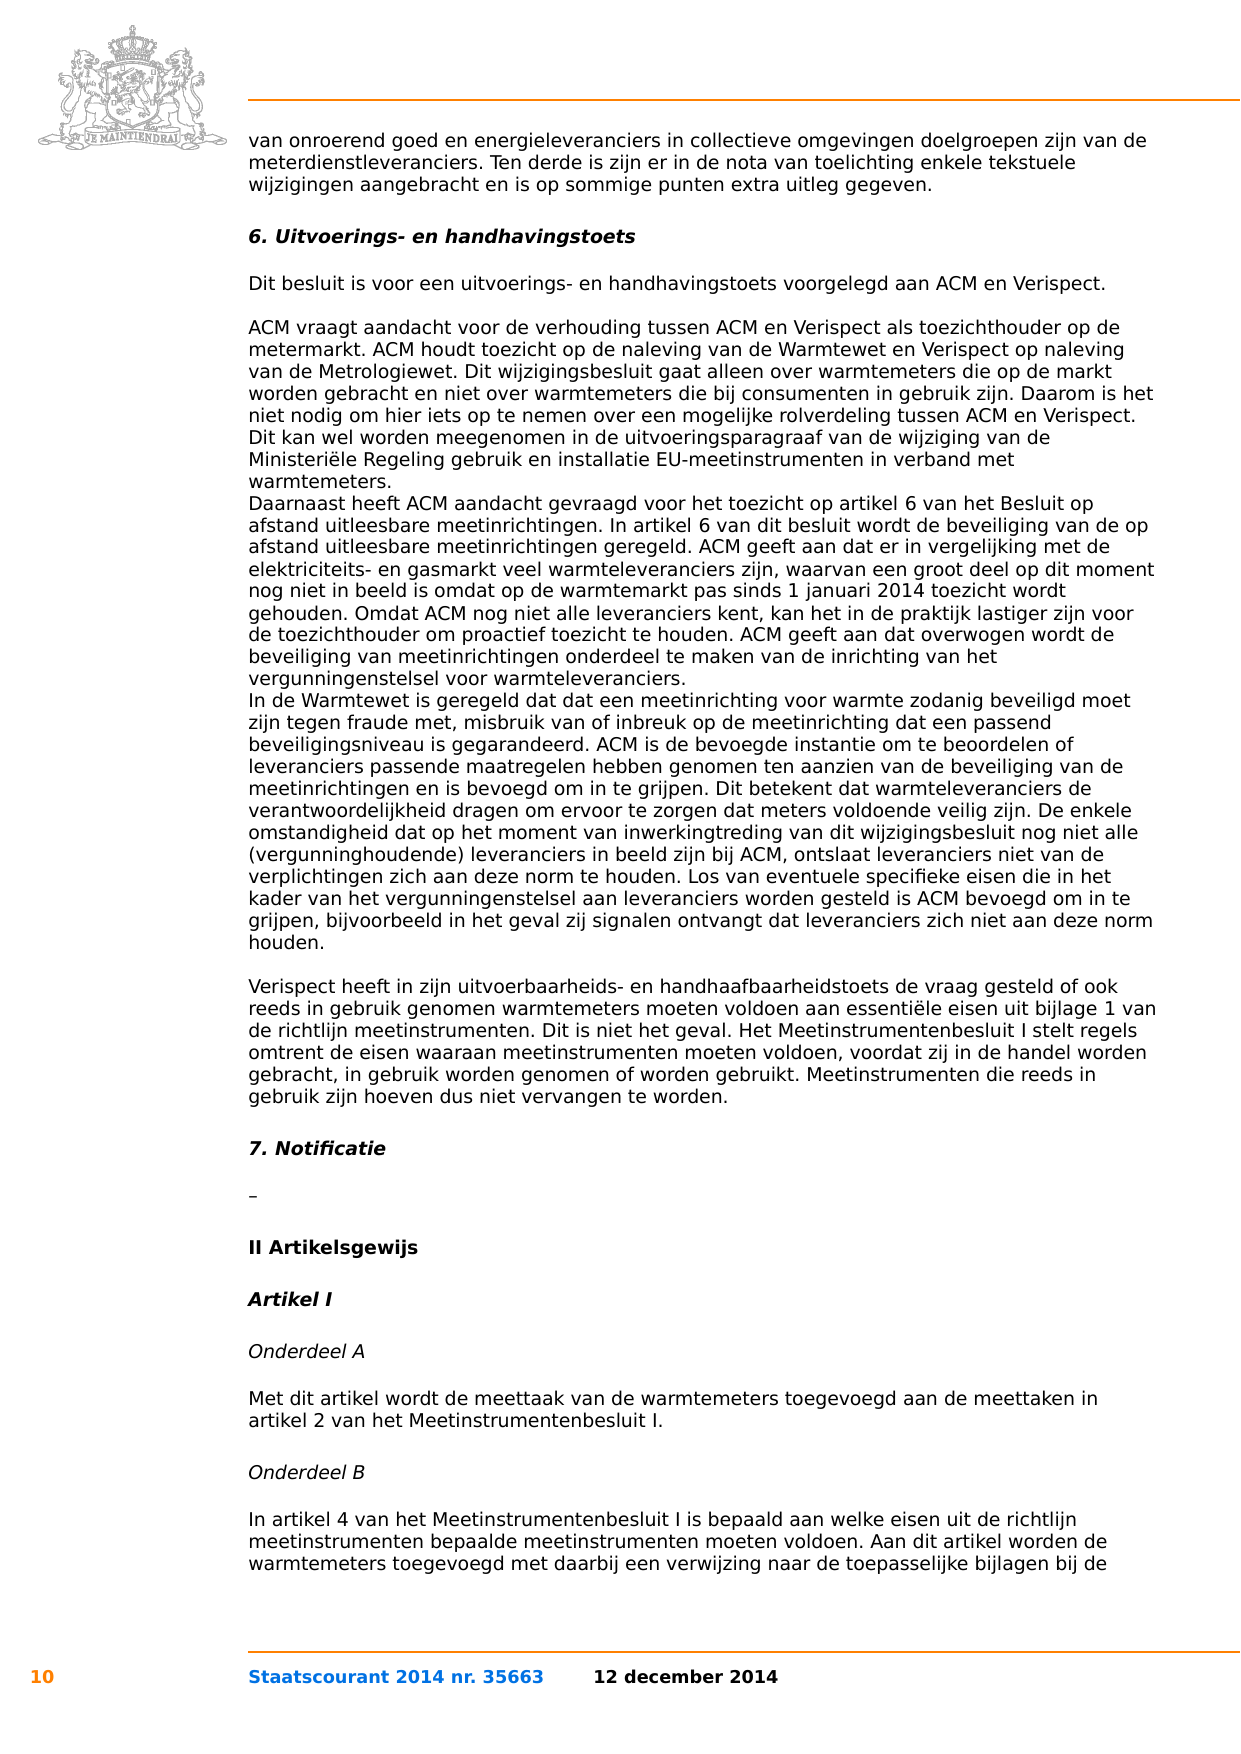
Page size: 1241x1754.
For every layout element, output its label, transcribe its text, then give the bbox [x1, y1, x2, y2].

text ACM vraagt aandacht voor de verhouding tussen ACM en Verispect als toezichthouder op de metermarkt. ACM houdt toezicht op de naleving van de Warmtewet en Verispect op naleving van de Metrologiewet. Dit wijzigingsbesluit gaat alleen over warmtemeters die op de markt worden gebracht en niet over warmtemeters die bij consumenten in gebruik zijn. Daarom is het niet nodig om hier iets op te nemen over een mogelijke rolverdeling tussen ACM en Verispect. Dit kan wel worden meegenomen in de uitvoeringsparagraaf van de wijziging van de Ministeriële Regeling gebruik en installatie EU-meetinstrumenten in verband met warmtemeters. [248, 317, 1163, 492]
text van onroerend goed en energieleveranciers in collectieve omgevingen doelgroepen zijn van de meterdienstleveranciers. Ten derde is zijn er in de nota van toelichting enkele tekstuele wijzigingen aangebracht en is op sommige punten extra uitleg gegeven. [248, 130, 1163, 196]
text Dit besluit is voor een uitvoerings- en handhavingstoets voorgelegd aan ACM en Verispect. [248, 273, 1163, 295]
picture [38, 25, 227, 150]
text Daarnaast heeft ACM aandacht gevraagd voor het toezicht op artikel 6 van het Besluit op afstand uitleesbare meetinrichtingen. In artikel 6 van dit besluit wordt de beveiliging van de op afstand uitleesbare meetinrichtingen geregeld. ACM geeft aan dat er in vergelijking met de elektriciteits- en gasmarkt veel warmteleveranciers zijn, waarvan een groot deel op dit moment nog niet in beeld is omdat op de warmtemarkt pas sinds 1 januari 2014 toezicht wordt gehouden. Omdat ACM nog niet alle leveranciers kent, kan het in de praktijk lastiger zijn voor de toezichthouder om proactief toezicht te houden. ACM geeft aan dat overwogen wordt de beveiliging van meetinrichtingen onderdeel te maken van de inrichting van het vergunningenstelsel voor warmteleveranciers. [248, 492, 1163, 690]
text In artikel 4 van het Meetinstrumentenbesluit I is bepaald aan welke eisen uit de richtlijn meetinstrumenten bepaalde meetinstrumenten moeten voldoen. Aan dit artikel worden de warmtemeters toegevoegd met daarbij een verwijzing naar de toepasselijke bijlagen bij de [248, 1509, 1163, 1574]
text – [248, 1185, 1163, 1207]
text Verispect heeft in zijn uitvoerbaarheids- en handhaafbaarheidstoets de vraag gesteld of ook reeds in gebruik genomen warmtemeters moeten voldoen aan essentiële eisen uit bijlage 1 van de richtlijn meetinstrumenten. Dit is niet het geval. Het Meetinstrumentenbesluit I stelt regels omtrent de eisen waaraan meetinstrumenten moeten voldoen, voordat zij in de handel worden gebracht, in gebruik worden genomen of worden gebruikt. Meetinstrumenten die reeds in gebruik zijn hoeven dus niet vervangen te worden. [248, 976, 1163, 1108]
subtitle 7. Notificatie [248, 1138, 1163, 1160]
text In de Warmtewet is geregeld dat dat een meetinrichting voor warmte zodanig beveiligd moet zijn tegen fraude met, misbruik van of inbreuk op de meetinrichting dat een passend beveiligingsniveau is gegarandeerd. ACM is de bevoegde instantie om te beoordelen of leveranciers passende maatregelen hebben genomen ten aanzien van de beveiliging van de meetinrichtingen en is bevoegd om in te grijpen. Dit betekent dat warmteleveranciers de verantwoordelijkheid dragen om ervoor te zorgen dat meters voldoende veilig zijn. De enkele omstandigheid dat op het moment van inwerkingtreding van dit wijzigingsbesluit nog niet alle (vergunninghoudende) leveranciers in beeld zijn bij ACM, ontslaat leveranciers niet van de verplichtingen zich aan deze norm te houden. Los van eventuele specifieke eisen die in het kader van het vergunningenstelsel aan leveranciers worden gesteld is ACM bevoegd om in te grijpen, bijvoorbeeld in het geval zij signalen ontvangt dat leveranciers zich niet aan deze norm houden. [248, 690, 1163, 954]
subtitle 6. Uitvoerings- en handhavingstoets [248, 226, 1163, 248]
subtitle Onderdeel A [248, 1341, 1163, 1363]
subtitle II Artikelsgewijs [248, 1237, 1163, 1259]
subtitle Onderdeel B [248, 1462, 1163, 1484]
subtitle Artikel I [248, 1289, 1163, 1311]
text Met dit artikel wordt de meettaak van de warmtemeters toegevoegd aan de meettaken in artikel 2 van het Meetinstrumentenbesluit I. [248, 1388, 1163, 1432]
